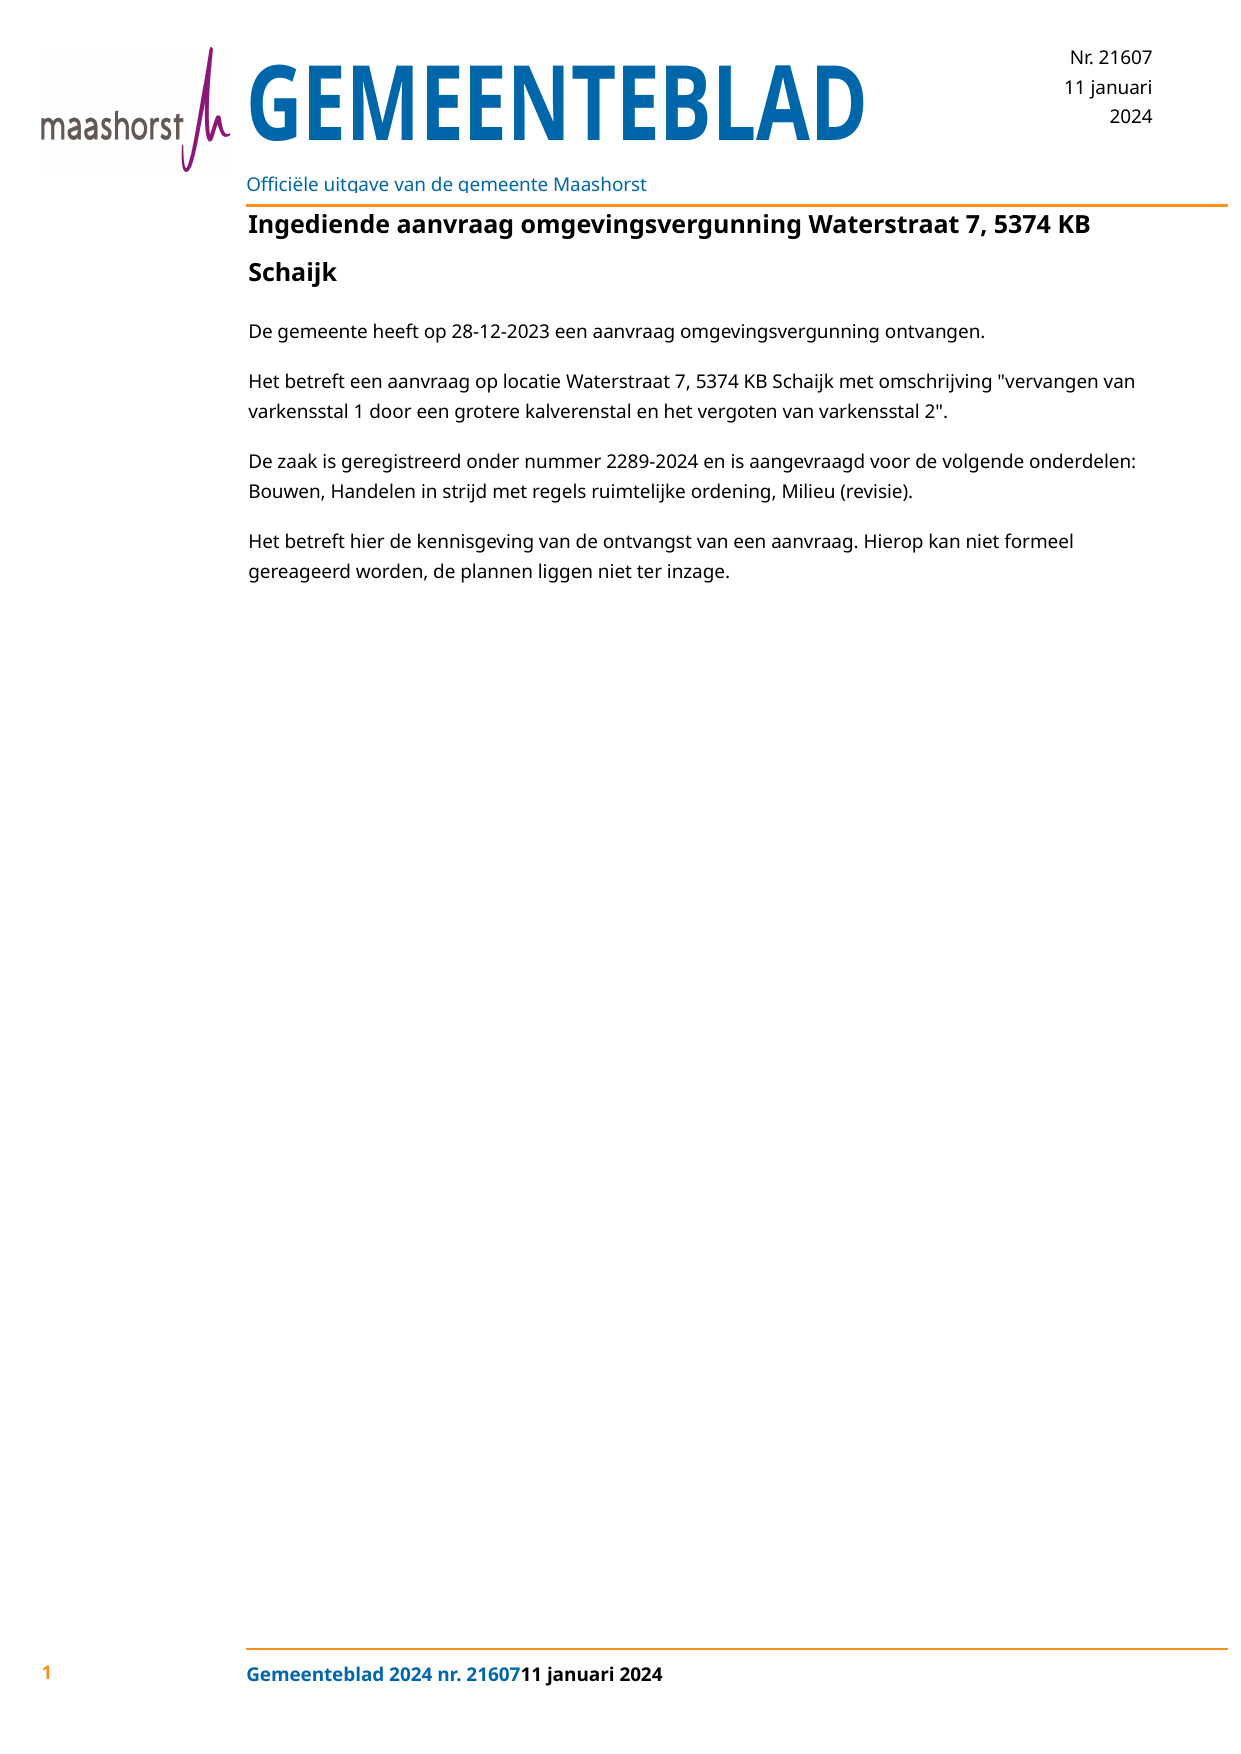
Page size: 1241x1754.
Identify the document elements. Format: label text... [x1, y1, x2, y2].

picture [41, 47, 231, 172]
text Het betreft een aanvraag op locatie Waterstraat 7, 5374 KB Schaijk met omschrijving "vervangen van varkensstal 1 door een grotere kalverenstal en het vergoten van varkensstal 2". [248, 368, 1152, 424]
text Het betreft hier de kennisgeving van de ontvangst van een aanvraag. Hierop kan niet formeel gereageerd worden, de plannen liggen niet ter inzage. [248, 528, 1152, 584]
text De gemeente heeft op 28-12-2023 een aanvraag omgevingsvergunning ontvangen. [248, 318, 1152, 344]
text De zaak is geregistreerd onder nummer 2289-2024 en is aangevraagd voor de volgende onderdelen: Bouwen, Handelen in strijd met regels ruimtelijke ordening, Milieu (revisie). [248, 448, 1152, 504]
text Ingediende aanvraag omgevingsvergunning Waterstraat 7, 5374 KB Schaijk [248, 207, 1152, 288]
